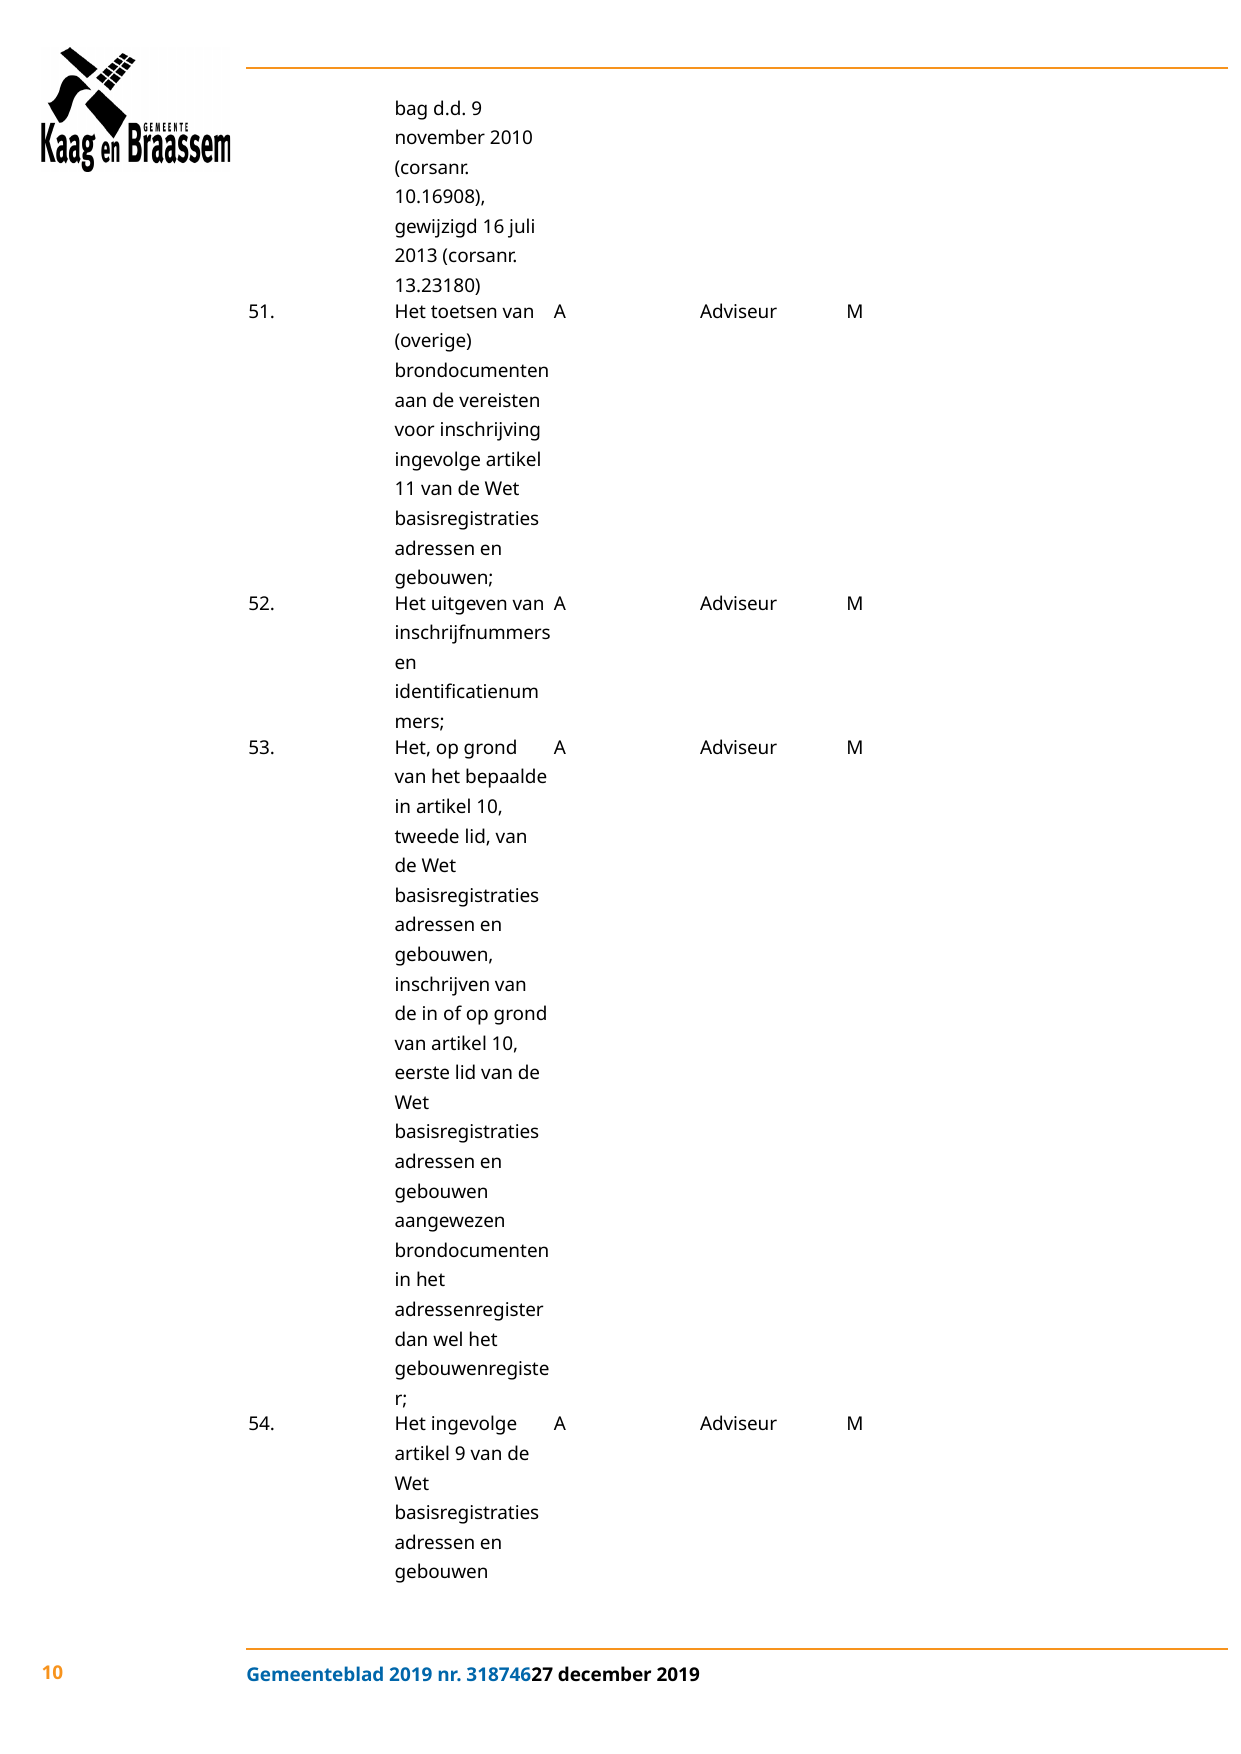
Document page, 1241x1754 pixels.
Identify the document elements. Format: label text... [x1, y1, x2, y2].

table_cell M [846, 590, 992, 734]
picture [41, 47, 231, 172]
table_cell A [554, 734, 700, 1411]
table_cell Het uitgeven van inschrijfnummers en identificatienummers; [394, 590, 553, 734]
table_cell A [554, 298, 700, 590]
table_cell [993, 590, 1152, 734]
table_cell Adviseur [700, 298, 846, 590]
table_cell Adviseur [700, 734, 846, 1411]
table_cell M [846, 298, 992, 590]
table_cell Het ingevolge artikel 9 van de Wet basisregistraties adressen en gebouwen [394, 1411, 553, 1584]
table_cell [993, 1411, 1152, 1584]
table_cell 51. [248, 298, 394, 590]
table_cell 53. [248, 734, 394, 1411]
table_cell Het toetsen van (overige) brondocumenten aan de vereisten voor inschrijving ingevolge artikel 11 van de Wet basisregistraties adressen en gebouwen; [394, 298, 553, 590]
table_cell [846, 95, 992, 298]
table_cell 54. [248, 1411, 394, 1584]
table_cell [700, 95, 846, 298]
table_cell A [554, 590, 700, 734]
table_cell [993, 298, 1152, 590]
table_cell [554, 95, 700, 298]
table_cell Adviseur [700, 590, 846, 734]
table_cell Adviseur [700, 1411, 846, 1584]
table_cell Het, op grond van het bepaalde in artikel 10, tweede lid, van de Wet basisregistraties adressen en gebouwen, inschrijven van de in of op grond van artikel 10, eerste lid van de Wet basisregistraties adressen en gebouwen aangewezen brondocumenten in het adressenregister dan wel het gebouwenregister; [394, 734, 553, 1411]
table_cell A [554, 1411, 700, 1584]
table_cell bag d.d. 9 november 2010 (corsanr. 10.16908), gewijzigd 16 juli 2013 (corsanr. 13.23180) [394, 95, 553, 298]
table_cell M [846, 734, 992, 1411]
table_cell [993, 95, 1152, 298]
table_cell [993, 734, 1152, 1411]
table_cell 52. [248, 590, 394, 734]
table_cell M [846, 1411, 992, 1584]
table_cell [248, 95, 394, 298]
